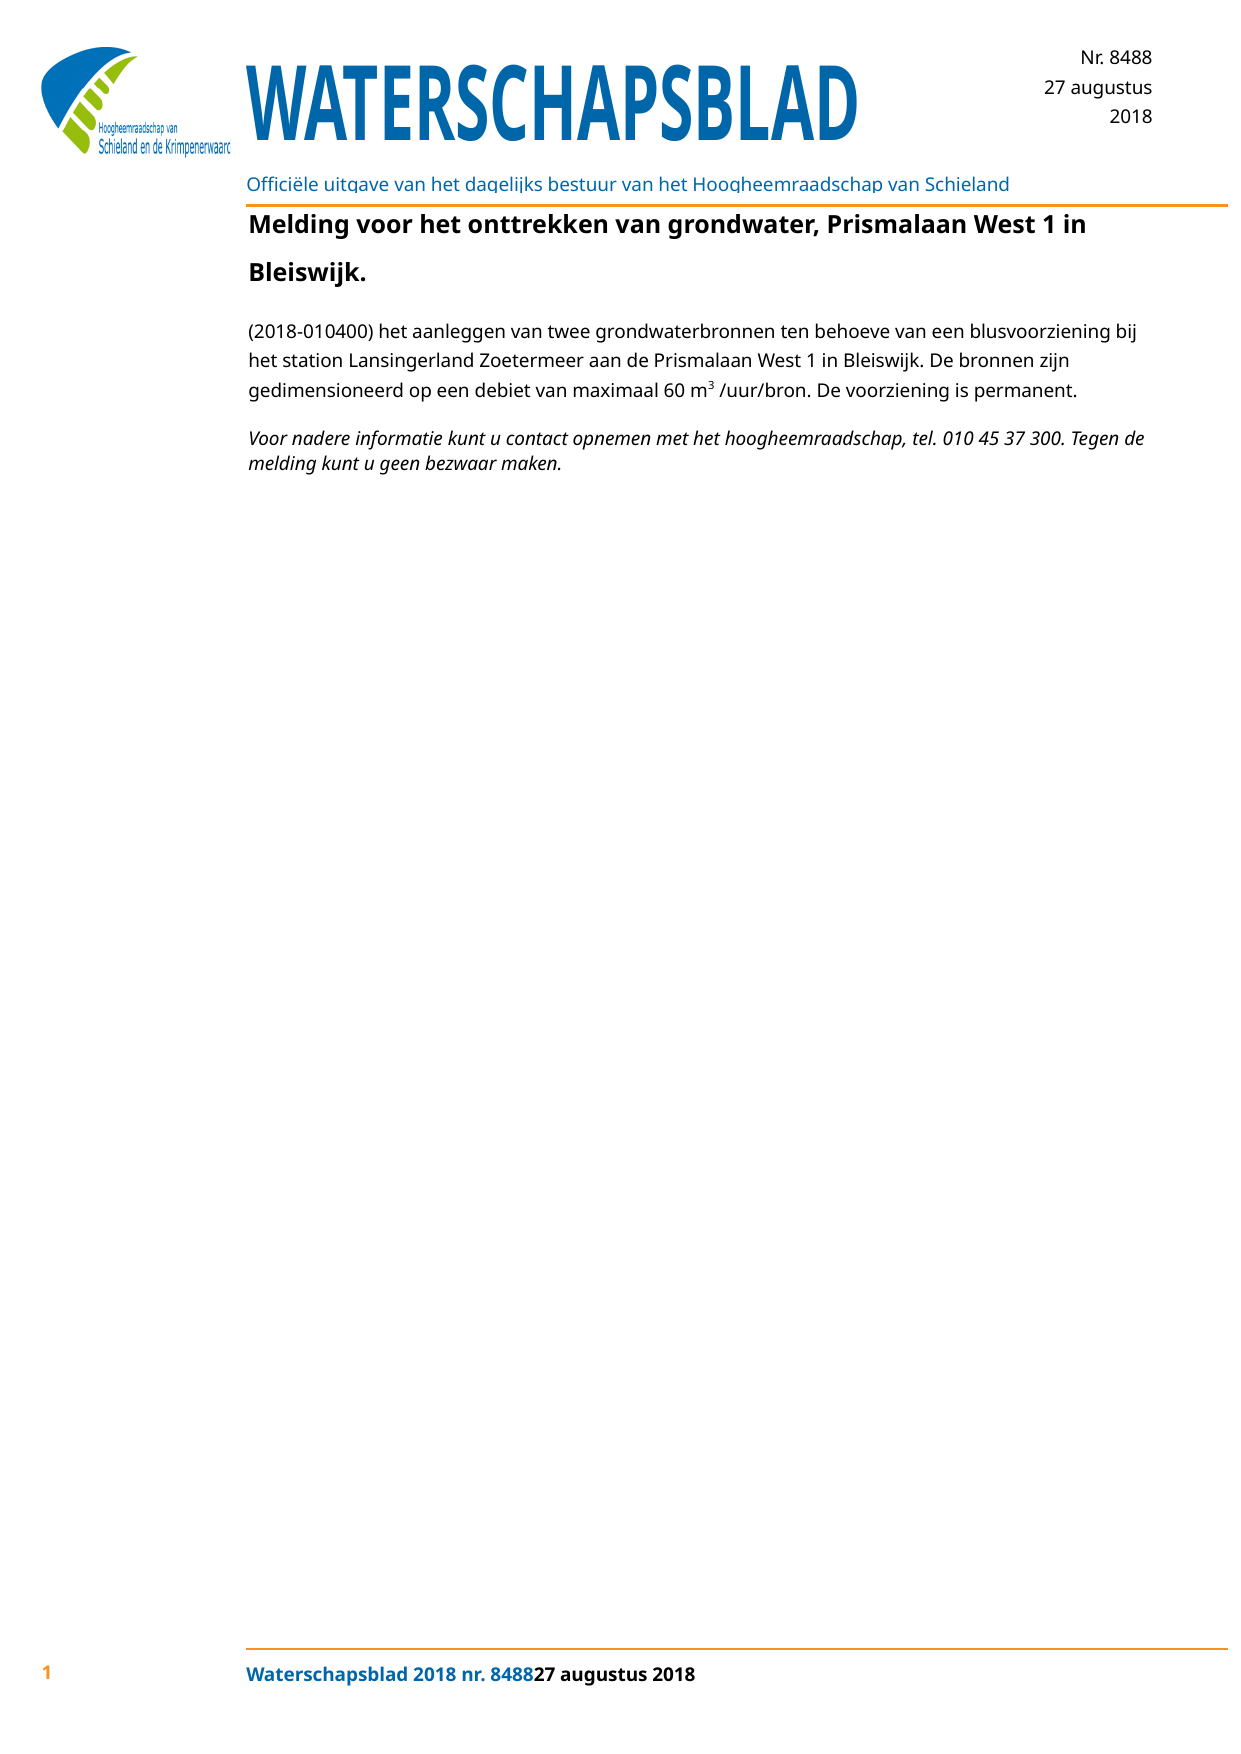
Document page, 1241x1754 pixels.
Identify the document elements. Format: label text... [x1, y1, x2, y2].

text Melding voor het onttrekken van grondwater, Prismalaan West 1 in Bleiswijk. [248, 207, 1152, 288]
picture [41, 47, 231, 172]
text Voor nadere informatie kunt u contact opnemen met het hoogheemraadschap, tel. 010 45 37 300. Tegen de melding kunt u geen bezwaar maken. [248, 425, 1152, 476]
text (2018-010400) het aanleggen van twee grondwaterbronnen ten behoeve van een blusvoorziening bij het station Lansingerland Zoetermeer aan de Prismalaan West 1 in Bleiswijk. De bronnen zijn gedimensioneerd op een debiet van maximaal 60 m3 /uur/bron. De voorziening is permanent. [248, 318, 1152, 403]
